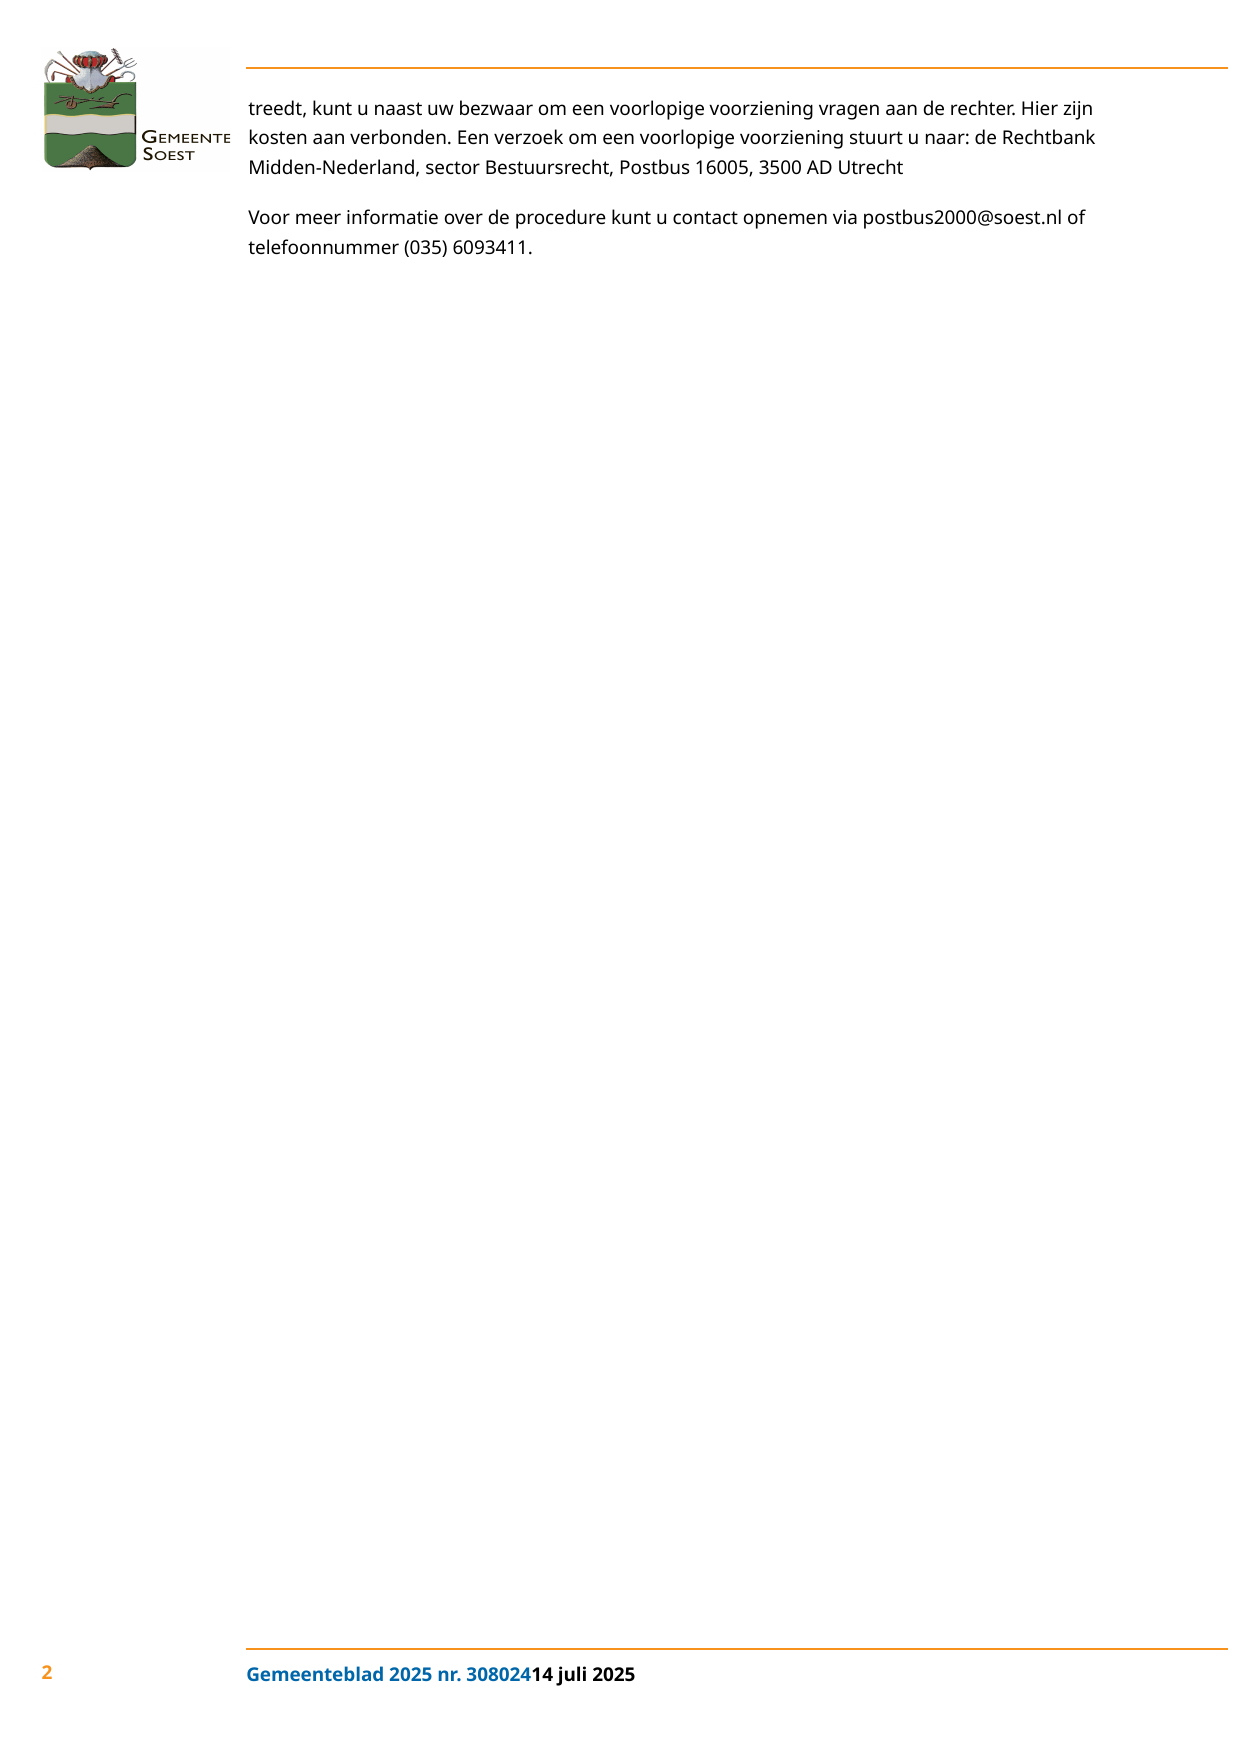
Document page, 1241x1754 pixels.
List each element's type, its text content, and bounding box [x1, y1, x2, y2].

text treedt, kunt u naast uw bezwaar om een voorlopige voorziening vragen aan de rechter. Hier zijn kosten aan verbonden. Een verzoek om een voorlopige voorziening stuurt u naar: de Rechtbank Midden-Nederland, sector Bestuursrecht, Postbus 16005, 3500 AD Utrecht [248, 95, 1152, 180]
picture [41, 47, 231, 172]
text Voor meer informatie over de procedure kunt u contact opnemen via postbus2000@soest.nl of telefoonnummer (035) 6093411. [248, 204, 1152, 260]
